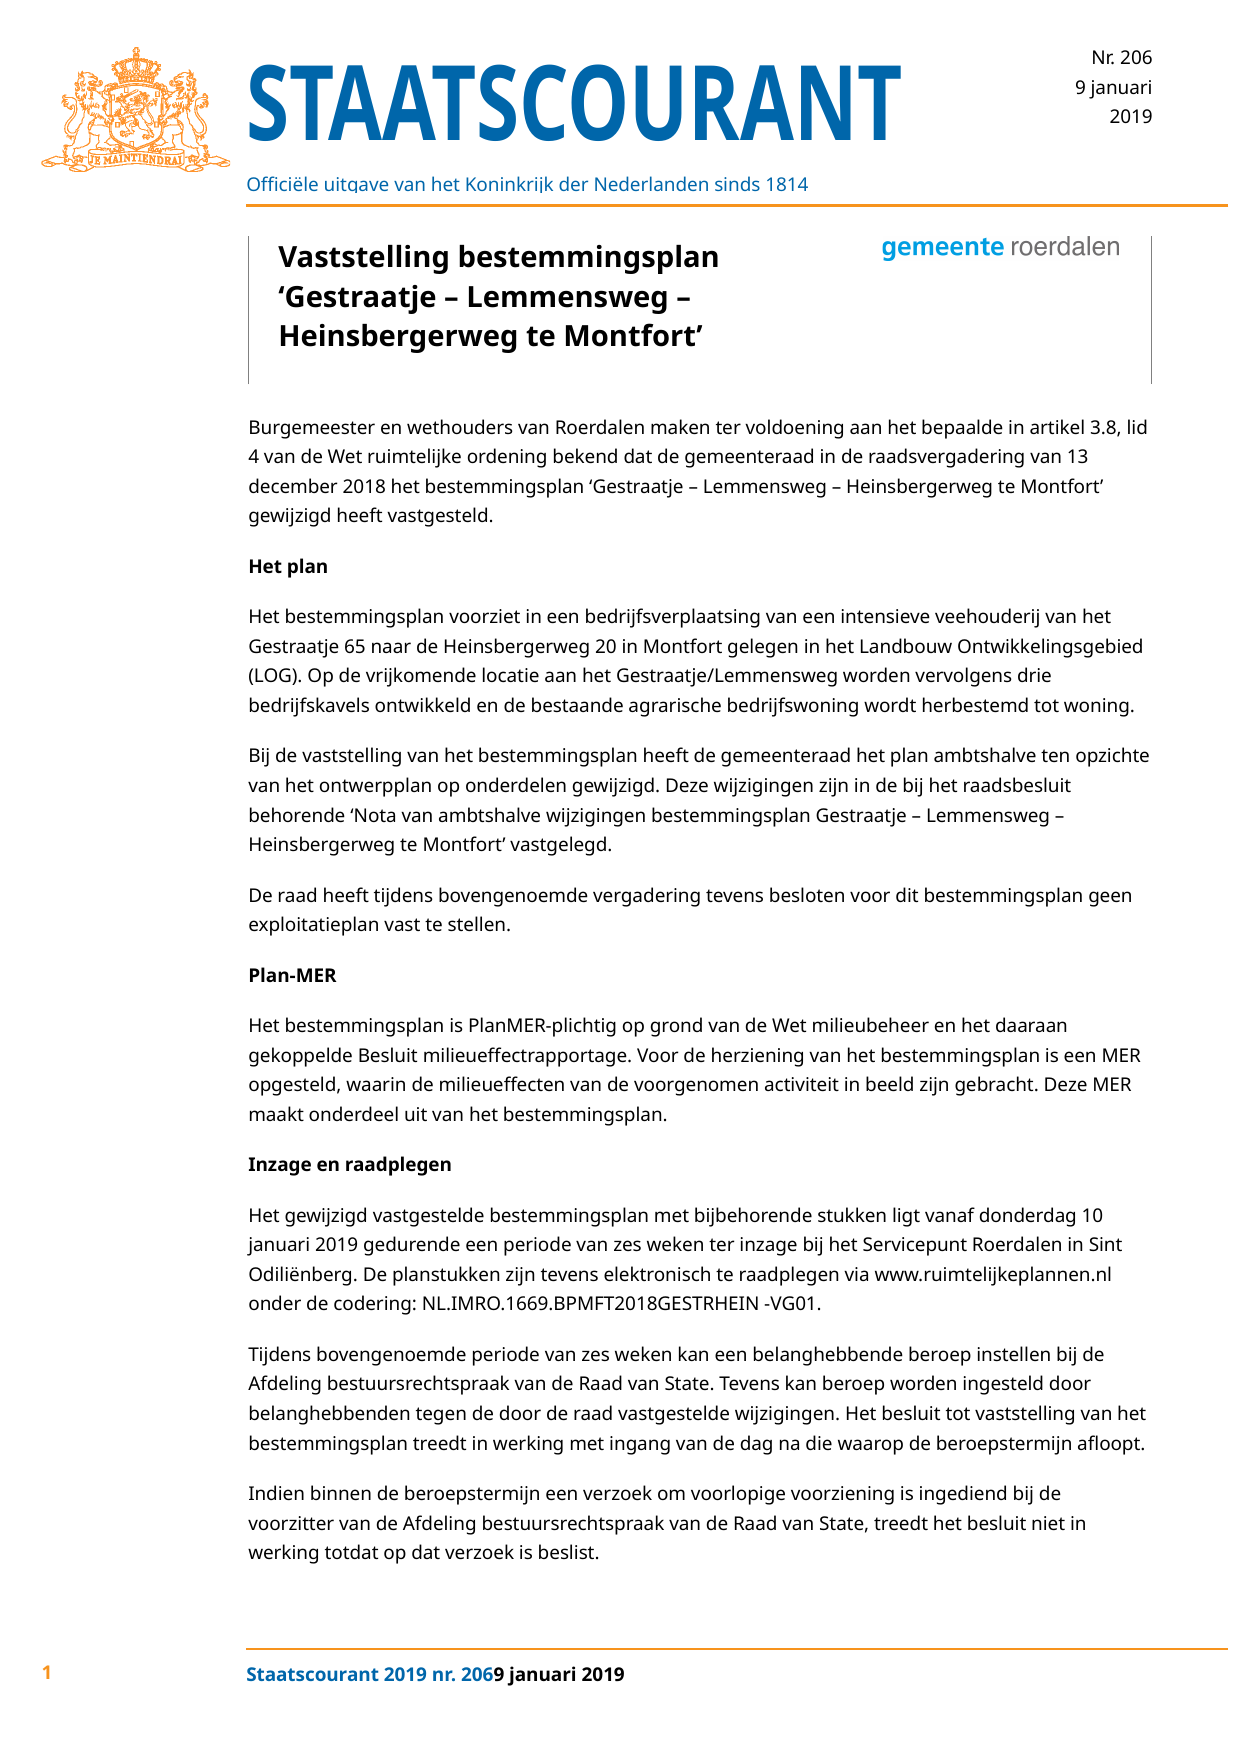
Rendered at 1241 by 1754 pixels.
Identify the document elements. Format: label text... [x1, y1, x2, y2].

text De raad heeft tijdens bovengenoemde vergadering tevens besloten voor dit bestemmingsplan geen exploitatieplan vast te stellen. [248, 882, 1152, 937]
text Het gewijzigd vastgestelde bestemmingsplan met bijbehorende stukken ligt vanaf donderdag 10 januari 2019 gedurende een periode van zes weken ter inzage bij het Servicepunt Roerdalen in Sint Odiliënberg. De planstukken zijn tevens elektronisch te raadplegen via www.ruimtelijkeplannen.nl onder de codering: NL.IMRO.1669.BPMFT2018GESTRHEIN -VG01. [248, 1202, 1152, 1316]
text Het bestemmingsplan is PlanMER-plichtig op grond van de Wet milieubeheer en het daaraan gekoppelde Besluit milieueffectrapportage. Voor de herziening van het bestemmingsplan is een MER opgesteld, waarin de milieueffecten van de voorgenomen activiteit in beeld zijn gebracht. Deze MER maakt onderdeel uit van het bestemmingsplan. [248, 1012, 1152, 1127]
text Burgemeester en wethouders van Roerdalen maken ter voldoening aan het bepaalde in artikel 3.8, lid 4 van de Wet ruimtelijke ordening bekend dat de gemeenteraad in de raadsvergadering van 13 december 2018 het bestemmingsplan ‘Gestraatje – Lemmensweg – Heinsbergerweg te Montfort’ gewijzigd heeft vastgesteld. [248, 414, 1152, 528]
picture [882, 254, 891, 261]
text Het plan [248, 553, 1152, 579]
picture [41, 47, 231, 172]
text Het bestemmingsplan voorziet in een bedrijfsverplaatsing van een intensieve veehouderij van het Gestraatje 65 naar de Heinsbergerweg 20 in Montfort gelegen in het Landbouw Ontwikkelingsgebied (LOG). Op de vrijkomende locatie aan het Gestraatje/Lemmensweg worden vervolgens drie bedrijfskavels ontwikkeld en de bestaande agrarische bedrijfswoning wordt herbestemd tot woning. [248, 603, 1152, 718]
text Bij de vaststelling van het bestemmingsplan heeft de gemeenteraad het plan ambtshalve ten opzichte van het ontwerpplan op onderdelen gewijzigd. Deze wijzigingen zijn in de bij het raadsbesluit behorende ‘Nota van ambtshalve wijzigingen bestemmingsplan Gestraatje – Lemmensweg – Heinsbergerweg te Montfort’ vastgelegd. [248, 743, 1152, 857]
text Indien binnen de beroepstermijn een verzoek om voorlopige voorziening is ingediend bij de voorzitter van de Afdeling bestuursrechtspraak van de Raad van State, treedt het besluit niet in werking totdat op dat verzoek is beslist. [248, 1480, 1152, 1565]
picture [882, 236, 1119, 261]
table_header Vaststelling bestemmingsplan ‘Gestraatje – Lemmensweg – Heinsbergerweg te Montfort’ [249, 236, 850, 384]
text Inzage en raadplegen [248, 1151, 1152, 1177]
table_header [850, 236, 1151, 384]
text Tijdens bovengenoemde periode van zes weken kan een belanghebbende beroep instellen bij de Afdeling bestuursrechtspraak van de Raad van State. Tevens kan beroep worden ingesteld door belanghebbenden tegen de door de raad vastgestelde wijzigingen. Het besluit tot vaststelling van het bestemmingsplan treedt in werking met ingang van de dag na die waarop de beroepstermijn afloopt. [248, 1341, 1152, 1456]
text Plan-MER [248, 962, 1152, 988]
